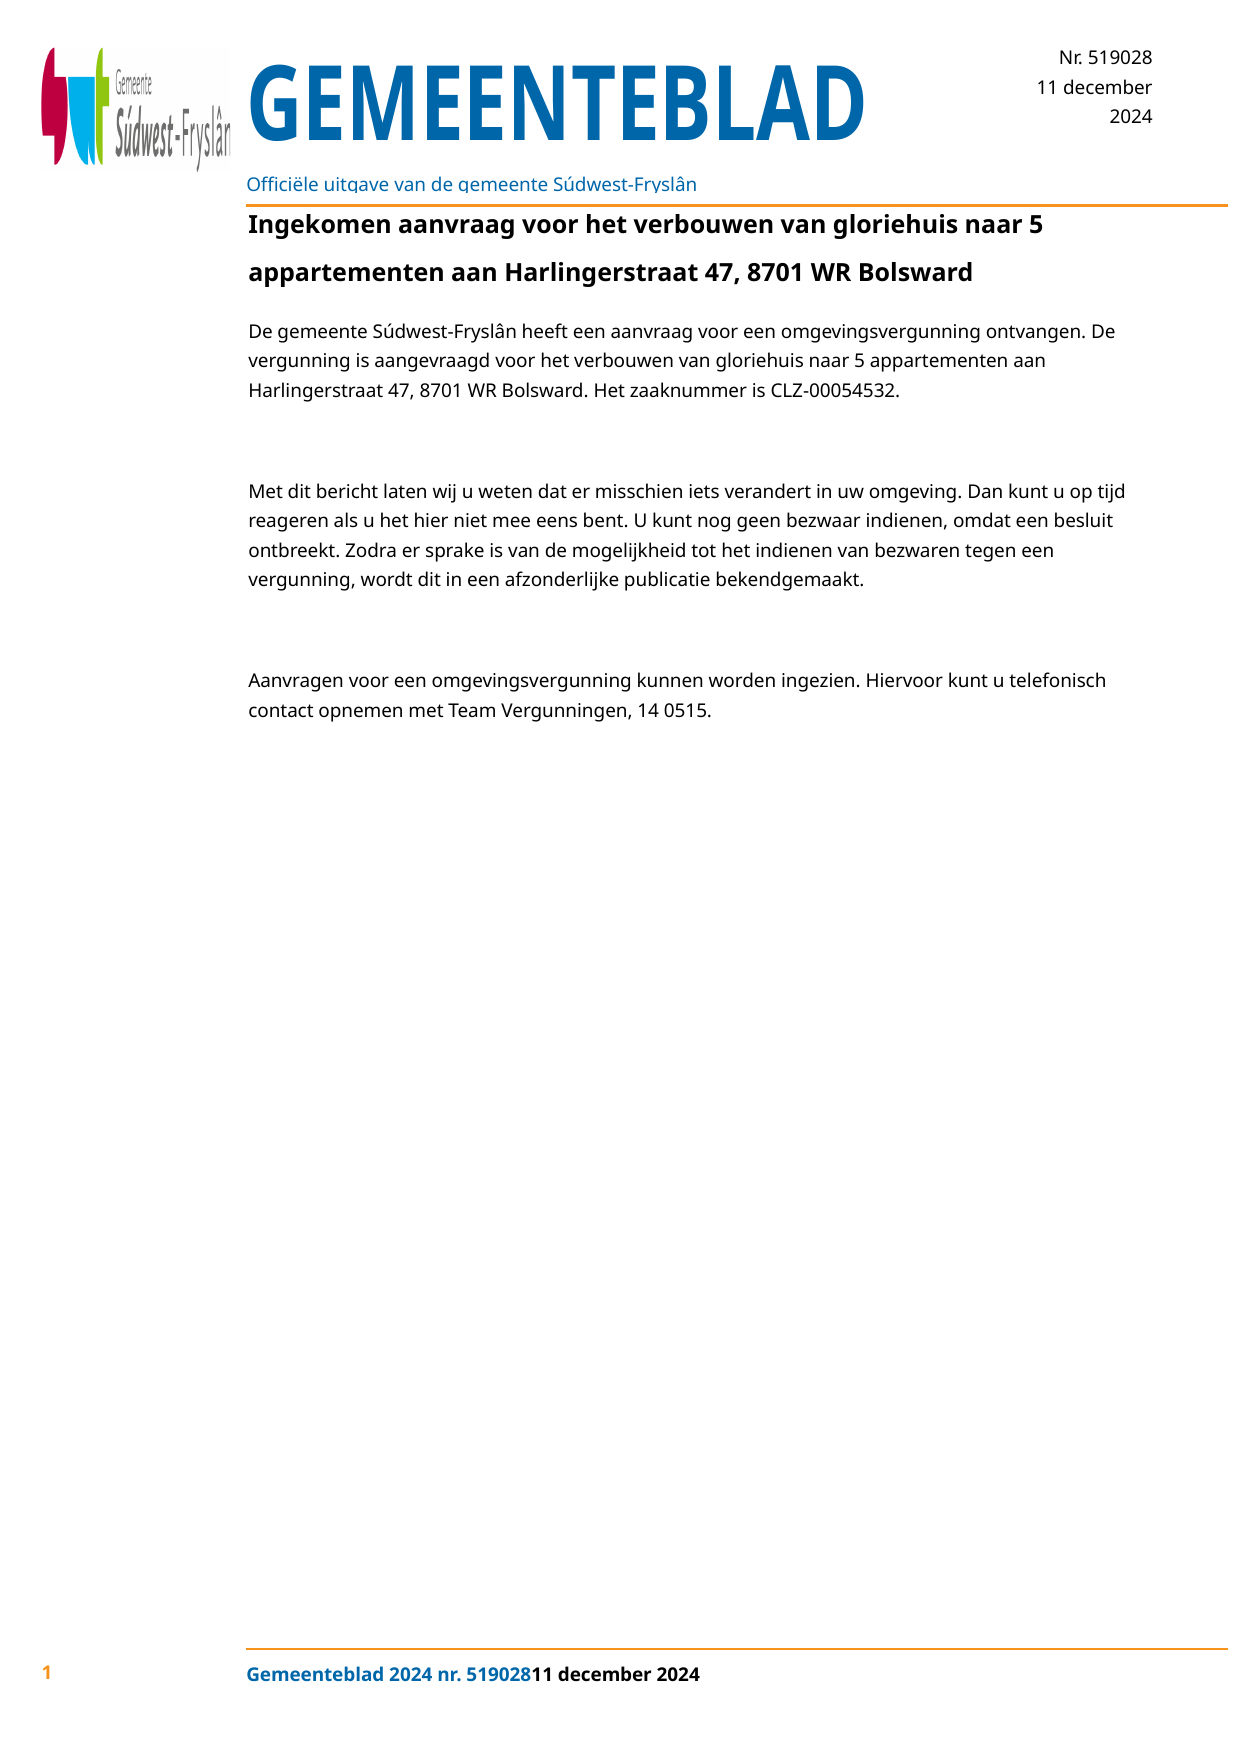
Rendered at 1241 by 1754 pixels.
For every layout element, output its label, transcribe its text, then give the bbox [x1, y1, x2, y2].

text Ingekomen aanvraag voor het verbouwen van gloriehuis naar 5 appartementen aan Harlingerstraat 47, 8701 WR Bolsward [248, 207, 1152, 288]
text Met dit bericht laten wij u weten dat er misschien iets verandert in uw omgeving. Dan kunt u op tijd reageren als u het hier niet mee eens bent. U kunt nog geen bezwaar indienen, omdat een besluit ontbreekt. Zodra er sprake is van de mogelijkheid tot het indienen van bezwaren tegen een vergunning, wordt dit in een afzonderlijke publicatie bekendgemaakt. [248, 478, 1152, 592]
picture [41, 47, 231, 172]
text Aanvragen voor een omgevingsvergunning kunnen worden ingezien. Hiervoor kunt u telefonisch contact opnemen met Team Vergunningen, 14 0515. [248, 667, 1152, 723]
text De gemeente Súdwest-Fryslân heeft een aanvraag voor een omgevingsvergunning ontvangen. De vergunning is aangevraagd voor het verbouwen van gloriehuis naar 5 appartementen aan Harlingerstraat 47, 8701 WR Bolsward. Het zaaknummer is CLZ-00054532. [248, 318, 1152, 403]
